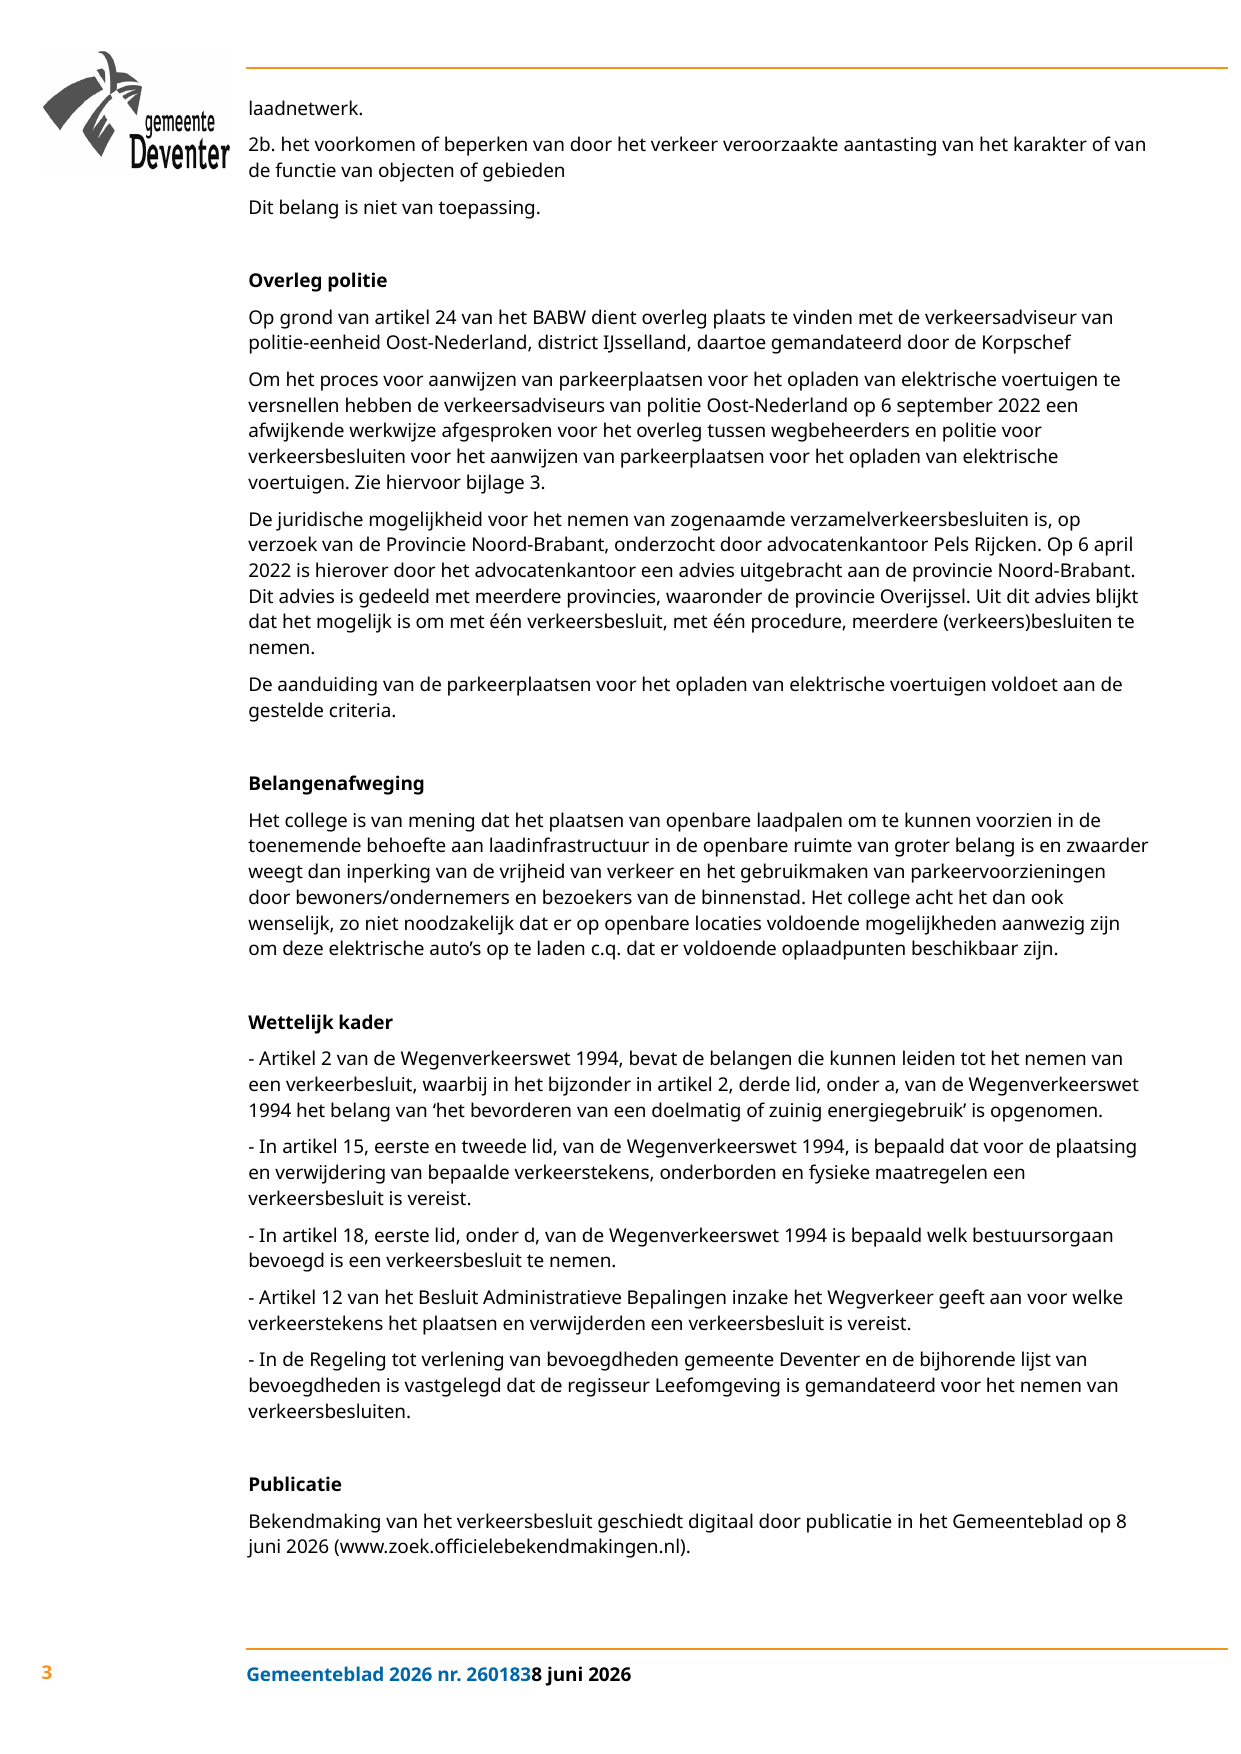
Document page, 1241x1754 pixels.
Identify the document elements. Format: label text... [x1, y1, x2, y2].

text 2b. het voorkomen of beperken van door het verkeer veroorzaakte aantasting van het karakter of van de functie van objecten of gebieden [248, 131, 1152, 183]
text - Artikel 12 van het Besluit Administratieve Bepalingen inzake het Wegverkeer geeft aan voor welke verkeerstekens het plaatsen en verwijderden een verkeersbesluit is vereist. [248, 1284, 1152, 1336]
text Op grond van artikel 24 van het BABW dient overleg plaats te vinden met de verkeersadviseur van politie-eenheid Oost-Nederland, district IJsselland, daartoe gemandateerd door de Korpschef [248, 304, 1152, 355]
text - In artikel 18, eerste lid, onder d, van de Wegenverkeerswet 1994 is bepaald welk bestuursorgaan bevoegd is een verkeersbesluit te nemen. [248, 1222, 1152, 1273]
text laadnetwerk. [248, 95, 1152, 121]
text Dit belang is niet van toepassing. [248, 194, 1152, 219]
text - Artikel 2 van de Wegenverkeerswet 1994, bevat de belangen die kunnen leiden tot het nemen van een verkeerbesluit, waarbij in het bijzonder in artikel 2, derde lid, onder a, van de Wegenverkeerswet 1994 het belang van ‘het bevorderen van een doelmatig of zuinig energiegebruik’ is opgenomen. [248, 1046, 1152, 1123]
text Het college is van mening dat het plaatsen van openbare laadpalen om te kunnen voorzien in de toenemende behoefte aan laadinfrastructuur in de openbare ruimte van groter belang is en zwaarder weegt dan inperking van de vrijheid van verkeer en het gebruikmaken van parkeervoorzieningen door bewoners/ondernemers en bezoekers van de binnenstad. Het college acht het dan ook wenselijk, zo niet noodzakelijk dat er op openbare locaties voldoende mogelijkheden aanwezig zijn om deze elektrische auto’s op te laden c.q. dat er voldoende oplaadpunten beschikbaar zijn. [248, 807, 1152, 961]
text - In artikel 15, eerste en tweede lid, van de Wegenverkeerswet 1994, is bepaald dat voor de plaatsing en verwijdering van bepaalde verkeerstekens, onderborden en fysieke maatregelen een verkeersbesluit is vereist. [248, 1134, 1152, 1211]
text Om het proces voor aanwijzen van parkeerplaatsen voor het opladen van elektrische voertuigen te versnellen hebben de verkeersadviseurs van politie Oost-Nederland op 6 september 2022 een afwijkende werkwijze afgesproken voor het overleg tussen wegbeheerders en politie voor verkeersbesluiten voor het aanwijzen van parkeerplaatsen voor het opladen van elektrische voertuigen. Zie hiervoor bijlage 3. [248, 366, 1152, 495]
text - In de Regeling tot verlening van bevoegdheden gemeente Deventer en de bijhorende lijst van bevoegdheden is vastgelegd dat de regisseur Leefomgeving is gemandateerd voor het nemen van verkeersbesluiten. [248, 1347, 1152, 1424]
text Publicatie [248, 1471, 1152, 1497]
text Bekendmaking van het verkeersbesluit geschiedt digitaal door publicatie in het Gemeenteblad op 8 juni 2026 (www.zoek.officielebekendmakingen.nl). [248, 1508, 1152, 1559]
text Belangenafweging [248, 770, 1152, 796]
text De aanduiding van de parkeerplaatsen voor het opladen van elektrische voertuigen voldoet aan de gestelde criteria. [248, 671, 1152, 723]
text Wettelijk kader [248, 1009, 1152, 1034]
text De juridische mogelijkheid voor het nemen van zogenaamde verzamelverkeersbesluiten is, op verzoek van de Provincie Noord-Brabant, onderzocht door advocatenkantoor Pels Rijcken. Op 6 april 2022 is hierover door het advocatenkantoor een advies uitgebracht aan de provincie Noord-Brabant. Dit advies is gedeeld met meerdere provincies, waaronder de provincie Overijssel. Uit dit advies blijkt dat het mogelijk is om met één verkeersbesluit, met één procedure, meerdere (verkeers)besluiten te nemen. [248, 506, 1152, 660]
picture [41, 47, 231, 172]
text Overleg politie [248, 267, 1152, 293]
